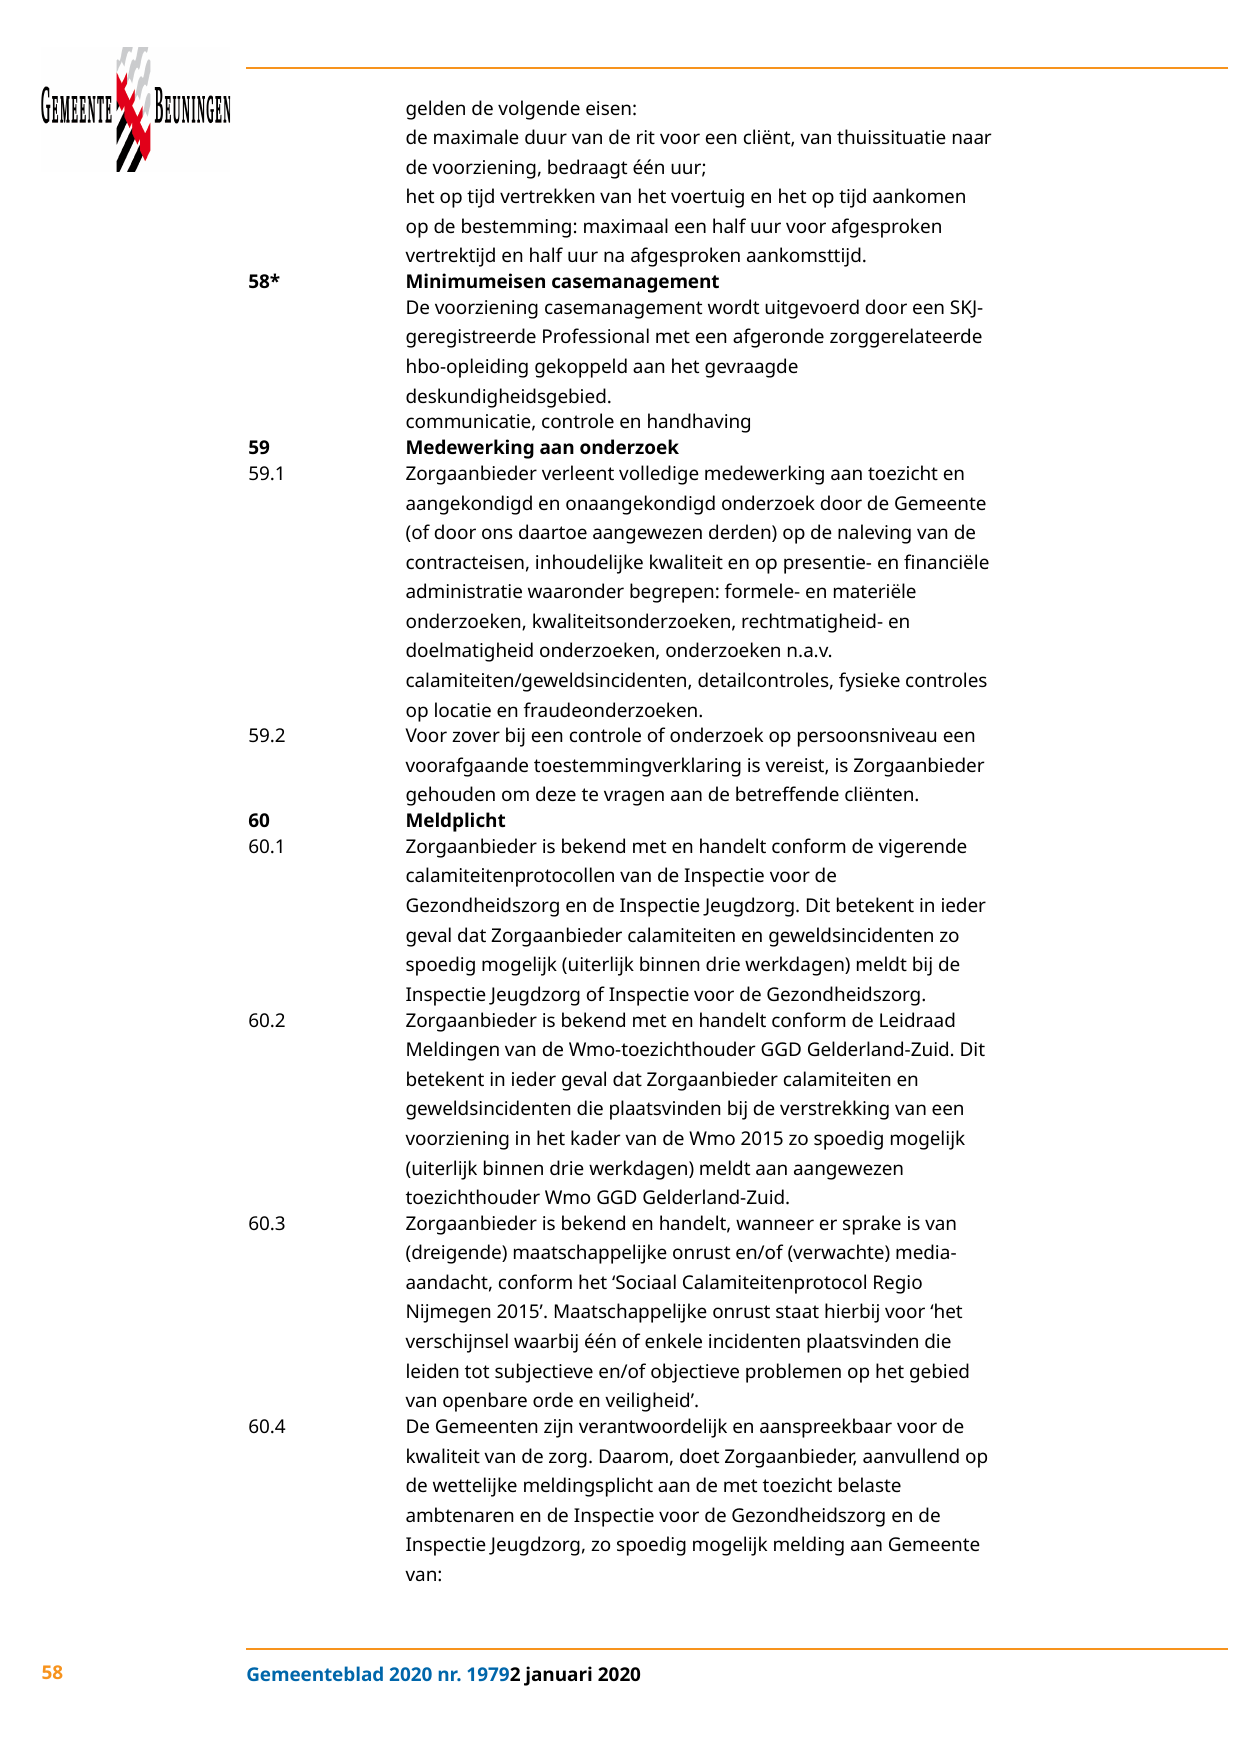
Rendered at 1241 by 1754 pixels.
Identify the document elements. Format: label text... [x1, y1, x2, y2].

table_cell 59.2 [248, 723, 405, 807]
table_cell 60.3 [248, 1210, 405, 1413]
table_cell 60.4 [248, 1413, 405, 1587]
table_cell Meldplicht [405, 808, 994, 833]
table_cell Voor zover bij een controle of onderzoek op persoonsniveau een voorafgaande toestemmingverklaring is vereist, is Zorgaanbieder gehouden om deze te vragen aan de betreffende cliënten. [405, 723, 994, 807]
table_cell gelden de volgende eisen: de maximale duur van de rit voor een cliënt, van thuissituatie naar de voorziening, bedraagt één uur; het op tijd vertrekken van het voertuig en het op tijd aankomen op de bestemming: maximaal een half uur voor afgesproken vertrektijd en half uur na afgesproken aankomsttijd. [405, 95, 994, 268]
table_cell [248, 95, 405, 268]
table_cell 60.1 [248, 833, 405, 1007]
table_cell 59 [248, 434, 405, 460]
table_cell communicatie, controle en handhaving [405, 409, 994, 434]
table_cell De Gemeenten zijn verantwoordelijk en aanspreekbaar voor de kwaliteit van de zorg. Daarom, doet Zorgaanbieder, aanvullend op de wettelijke meldingsplicht aan de met toezicht belaste ambtenaren en de Inspectie voor de Gezondheidszorg en de Inspectie Jeugdzorg, zo spoedig mogelijk melding aan Gemeente van: [405, 1413, 994, 1587]
table_cell Medewerking aan onderzoek [405, 434, 994, 460]
table_cell [248, 294, 405, 409]
table_cell Zorgaanbieder verleent volledige medewerking aan toezicht en aangekondigd en onaangekondigd onderzoek door de Gemeente (of door ons daartoe aangewezen derden) op de naleving van de contracteisen, inhoudelijke kwaliteit en op presentie- en financiële administratie waaronder begrepen: formele- en materiële onderzoeken, kwaliteitsonderzoeken, rechtmatigheid- en doelmatigheid onderzoeken, onderzoeken n.a.v. calamiteiten/geweldsincidenten, detailcontroles, fysieke controles op locatie en fraudeonderzoeken. [405, 460, 994, 722]
picture [41, 47, 231, 172]
table_cell Zorgaanbieder is bekend met en handelt conform de vigerende calamiteitenprotocollen van de Inspectie voor de Gezondheidszorg en de Inspectie Jeugdzorg. Dit betekent in ieder geval dat Zorgaanbieder calamiteiten en geweldsincidenten zo spoedig mogelijk (uiterlijk binnen drie werkdagen) meldt bij de Inspectie Jeugdzorg of Inspectie voor de Gezondheidszorg. [405, 833, 994, 1007]
table_cell Zorgaanbieder is bekend en handelt, wanneer er sprake is van (dreigende) maatschappelijke onrust en/of (verwachte) media-aandacht, conform het ‘Sociaal Calamiteitenprotocol Regio Nijmegen 2015’. Maatschappelijke onrust staat hierbij voor ‘het verschijnsel waarbij één of enkele incidenten plaatsvinden die leiden tot subjectieve en/of objectieve problemen op het gebied van openbare orde en veiligheid’. [405, 1210, 994, 1413]
table_cell 59.1 [248, 460, 405, 722]
table_cell 58* [248, 269, 405, 294]
table_cell 60.2 [248, 1007, 405, 1210]
table_cell De voorziening casemanagement wordt uitgevoerd door een SKJ-geregistreerde Professional met een afgeronde zorggerelateerde hbo-opleiding gekoppeld aan het gevraagde deskundigheidsgebied. [405, 294, 994, 409]
table_cell Minimumeisen casemanagement [405, 269, 994, 294]
table_cell 60 [248, 808, 405, 833]
table_cell [248, 409, 405, 434]
table_cell Zorgaanbieder is bekend met en handelt conform de Leidraad Meldingen van de Wmo-toezichthouder GGD Gelderland-Zuid. Dit betekent in ieder geval dat Zorgaanbieder calamiteiten en geweldsincidenten die plaatsvinden bij de verstrekking van een voorziening in het kader van de Wmo 2015 zo spoedig mogelijk (uiterlijk binnen drie werkdagen) meldt aan aangewezen toezichthouder Wmo GGD Gelderland-Zuid. [405, 1007, 994, 1210]
